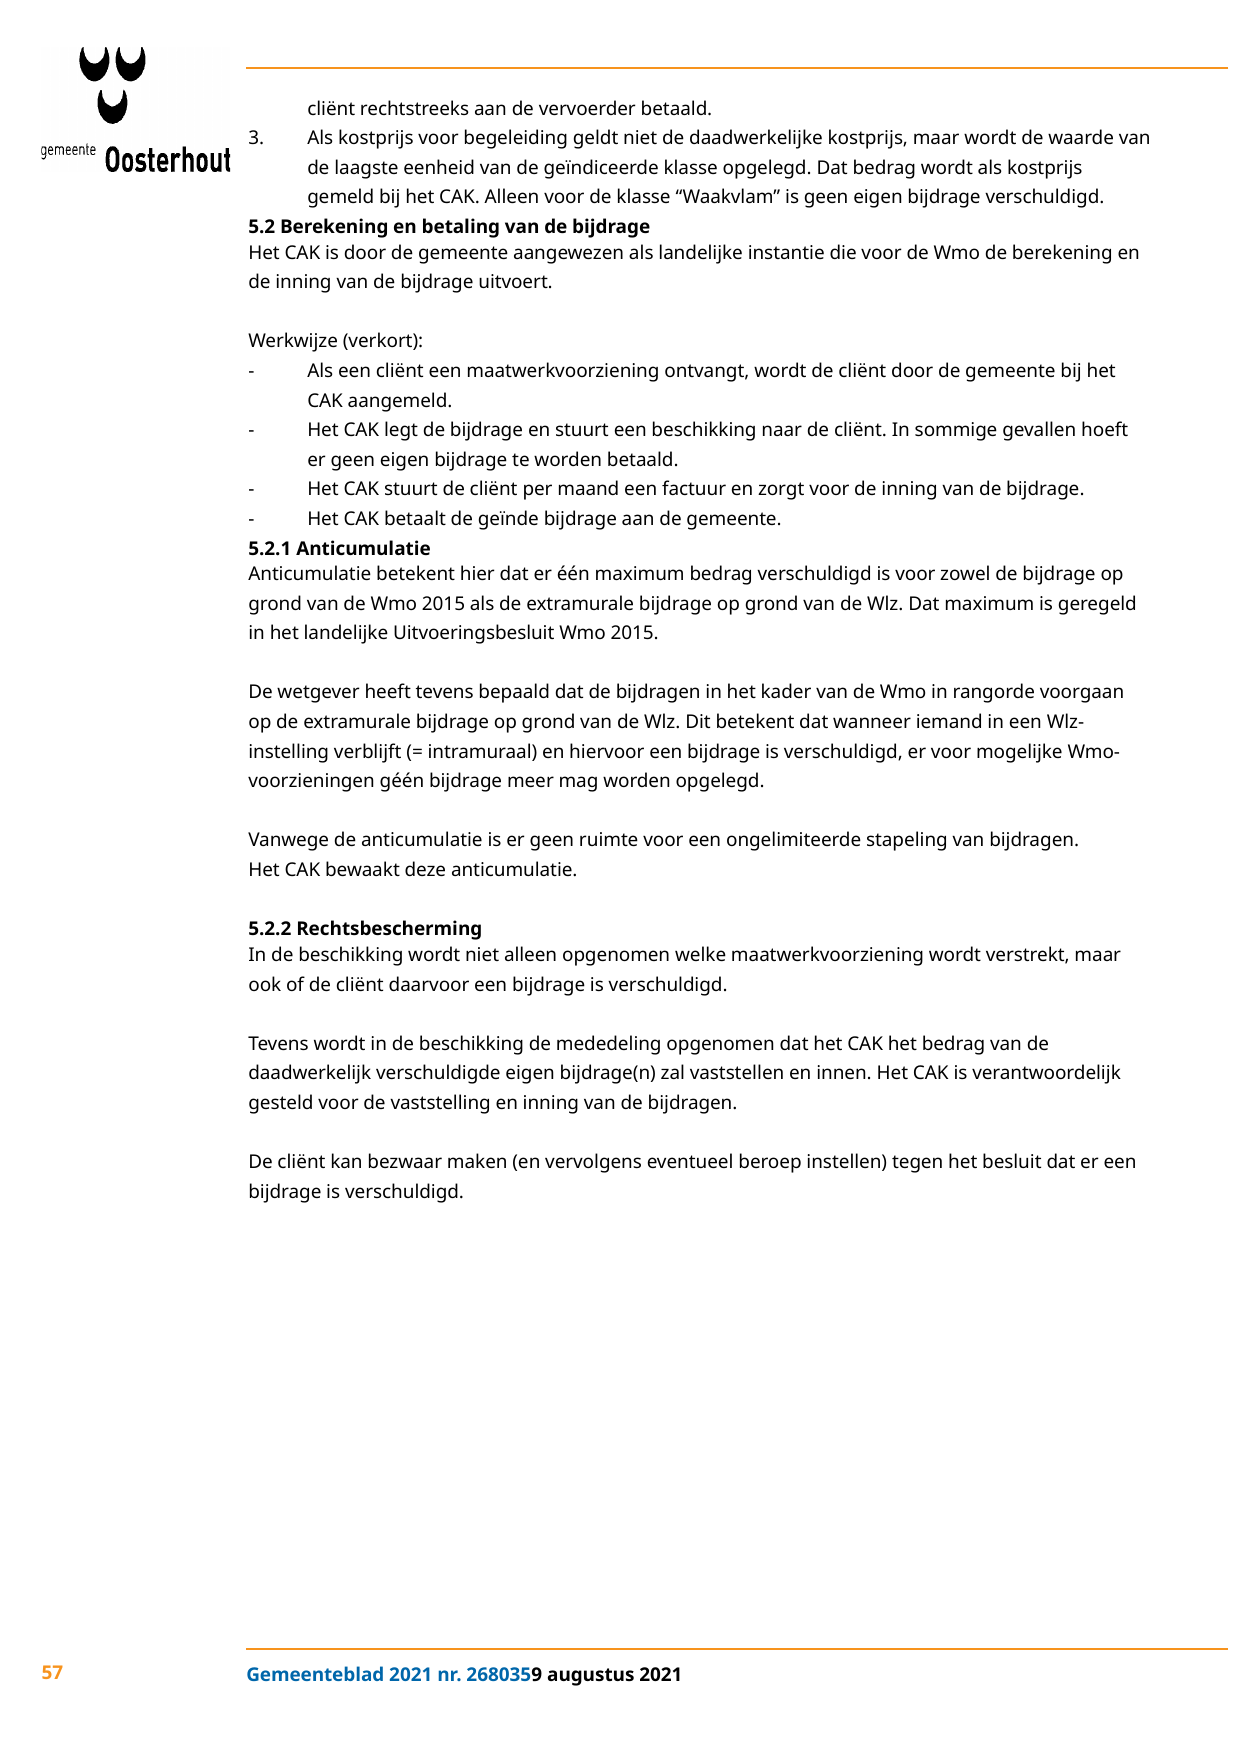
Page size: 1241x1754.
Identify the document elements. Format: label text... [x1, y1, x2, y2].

text De wetgever heeft tevens bepaald dat de bijdragen in het kader van de Wmo in rangorde voorgaan op de extramurale bijdrage op grond van de Wlz. Dit betekent dat wanneer iemand in een Wlz-instelling verblijft (= intramuraal) en hiervoor een bijdrage is verschuldigd, er voor mogelijke Wmo-voorzieningen géén bijdrage meer mag worden opgelegd. [248, 679, 1152, 793]
text Het CAK bewaakt deze anticumulatie. [248, 856, 1152, 882]
list Het CAK stuurt de cliënt per maand een factuur en zorgt voor de inning van de bijdrage. [248, 476, 1152, 501]
text Anticumulatie betekent hier dat er één maximum bedrag verschuldigd is voor zowel de bijdrage op grond van de Wmo 2015 als de extramurale bijdrage op grond van de Wlz. Dat maximum is geregeld in het landelijke Uitvoeringsbesluit Wmo 2015. [248, 560, 1152, 645]
list Als een cliënt een maatwerkvoorziening ontvangt, wordt de cliënt door de gemeente bij het CAK aangemeld. [248, 357, 1152, 412]
text 5.2.2 Rechtsbescherming [248, 915, 1152, 941]
text Het CAK is door de gemeente aangewezen als landelijke instantie die voor de Wmo de berekening en de inning van de bijdrage uitvoert. [248, 239, 1152, 294]
picture [41, 47, 231, 172]
list Het CAK legt de bijdrage en stuurt een beschikking naar de cliënt. In sommige gevallen hoeft er geen eigen bijdrage te worden betaald. [248, 416, 1152, 472]
text Tevens wordt in de beschikking de mededeling opgenomen dat het CAK het bedrag van de daadwerkelijk verschuldigde eigen bijdrage(n) zal vaststellen en innen. Het CAK is verantwoordelijk gesteld voor de vaststelling en inning van de bijdragen. [248, 1030, 1152, 1115]
text 5.2.1 Anticumulatie [248, 535, 1152, 560]
text Werkwijze (verkort): [248, 328, 1152, 353]
text 5.2 Berekening en betaling van de bijdrage [248, 213, 1152, 239]
text De cliënt kan bezwaar maken (en vervolgens eventueel beroep instellen) tegen het besluit dat er een bijdrage is verschuldigd. [248, 1148, 1152, 1203]
text Vanwege de anticumulatie is er geen ruimte voor een ongelimiteerde stapeling van bijdragen. [248, 827, 1152, 852]
list cliënt rechtstreeks aan de vervoerder betaald. [248, 95, 1152, 121]
list Het CAK betaalt de geïnde bijdrage aan de gemeente. [248, 505, 1152, 531]
text In de beschikking wordt niet alleen opgenomen welke maatwerkvoorziening wordt verstrekt, maar ook of de cliënt daarvoor een bijdrage is verschuldigd. [248, 941, 1152, 996]
list Als kostprijs voor begeleiding geldt niet de daadwerkelijke kostprijs, maar wordt de waarde van de laagste eenheid van de geïndiceerde klasse opgelegd. Dat bedrag wordt als kostprijs gemeld bij het CAK. Alleen voor de klasse “Waakvlam” is geen eigen bijdrage verschuldigd. [248, 124, 1152, 209]
